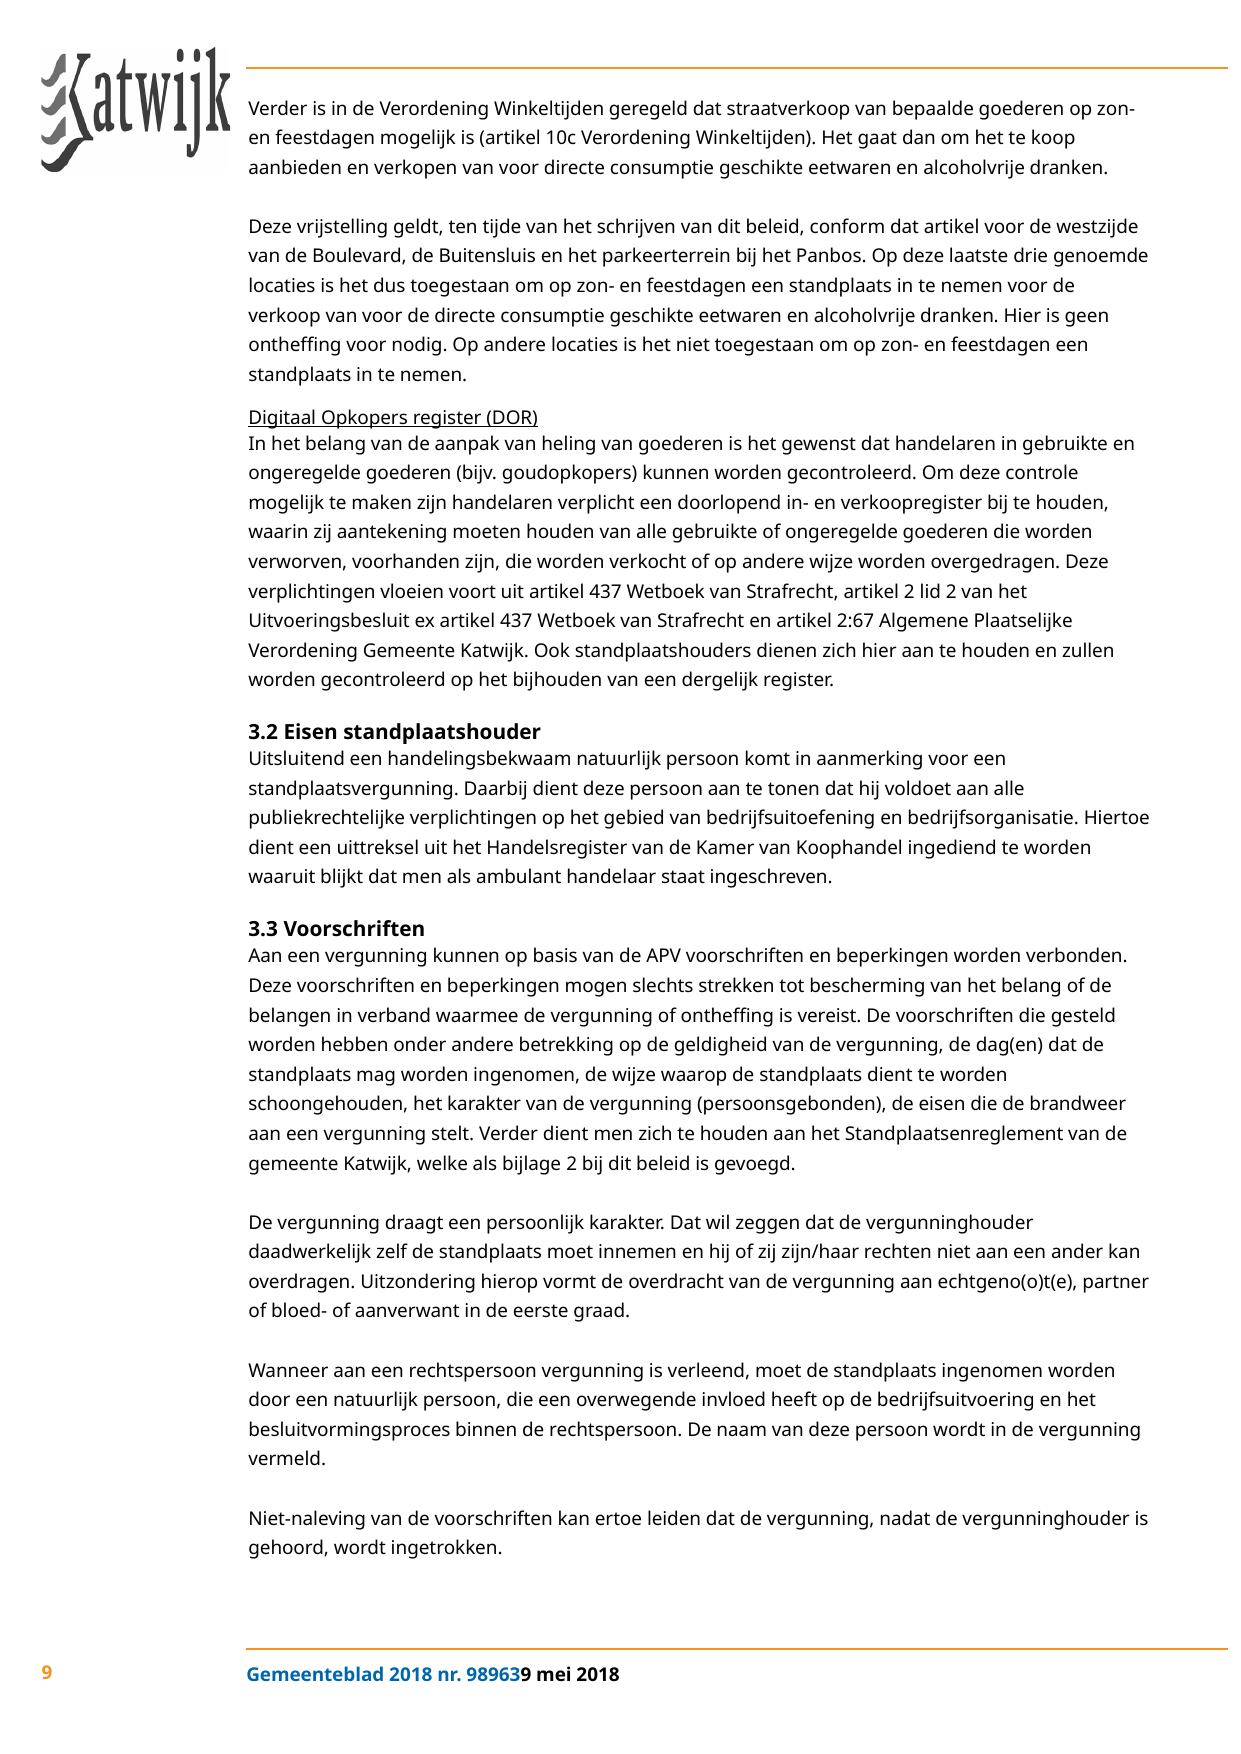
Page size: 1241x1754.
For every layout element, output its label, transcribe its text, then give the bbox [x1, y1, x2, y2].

text 3.3 Voorschriften [248, 914, 1152, 943]
picture [41, 47, 231, 172]
text Uitsluitend een handelingsbekwaam natuurlijk persoon komt in aanmerking voor een standplaatsvergunning. Daarbij dient deze persoon aan te tonen dat hij voldoet aan alle publiekrechtelijke verplichtingen op het gebied van bedrijfsuitoefening en bedrijfsorganisatie. Hiertoe dient een uittreksel uit het Handelsregister van de Kamer van Koophandel ingediend te worden waaruit blijkt dat men als ambulant handelaar staat ingeschreven. [248, 745, 1152, 889]
text De vergunning draagt een persoonlijk karakter. Dat wil zeggen dat de vergunninghouder daadwerkelijk zelf de standplaats moet innemen en hij of zij zijn/haar rechten niet aan een ander kan overdragen. Uitzondering hierop vormt de overdracht van de vergunning aan echtgeno(o)t(e), partner of bloed- of aanverwant in de eerste graad. [248, 1209, 1152, 1323]
text Niet-naleving van de voorschriften kan ertoe leiden dat de vergunning, nadat de vergunninghouder is gehoord, wordt ingetrokken. [248, 1505, 1152, 1560]
text 3.2 Eisen standplaatshouder [248, 717, 1152, 745]
text Aan een vergunning kunnen op basis van de APV voorschriften en beperkingen worden verbonden. Deze voorschriften en beperkingen mogen slechts strekken tot bescherming van het belang of de belangen in verband waarmee de vergunning of ontheffing is vereist. De voorschriften die gesteld worden hebben onder andere betrekking op de geldigheid van de vergunning, de dag(en) dat de standplaats mag worden ingenomen, de wijze waarop de standplaats dient te worden schoongehouden, het karakter van de vergunning (persoonsgebonden), de eisen die de brandweer aan een vergunning stelt. Verder dient men zich te houden aan het Standplaatsenreglement van de gemeente Katwijk, welke als bijlage 2 bij dit beleid is gevoegd. [248, 943, 1152, 1175]
text In het belang van de aanpak van heling van goederen is het gewenst dat handelaren in gebruikte en ongeregelde goederen (bijv. goudopkopers) kunnen worden gecontroleerd. Om deze controle mogelijk te maken zijn handelaren verplicht een doorlopend in- en verkoopregister bij te houden, waarin zij aantekening moeten houden van alle gebruikte of ongeregelde goederen die worden verworven, voorhanden zijn, die worden verkocht of op andere wijze worden overgedragen. Deze verplichtingen vloeien voort uit artikel 437 Wetboek van Strafrecht, artikel 2 lid 2 van het Uitvoeringsbesluit ex artikel 437 Wetboek van Strafrecht en artikel 2:67 Algemene Plaatselijke Verordening Gemeente Katwijk. Ook standplaatshouders dienen zich hier aan te houden en zullen worden gecontroleerd op het bijhouden van een dergelijk register. [248, 430, 1152, 692]
text Deze vrijstelling geldt, ten tijde van het schrijven van dit beleid, conform dat artikel voor de westzijde van de Boulevard, de Buitensluis en het parkeerterrein bij het Panbos. Op deze laatste drie genoemde locaties is het dus toegestaan om op zon- en feestdagen een standplaats in te nemen voor de verkoop van voor de directe consumptie geschikte eetwaren en alcoholvrije dranken. Hier is geen ontheffing voor nodig. Op andere locaties is het niet toegestaan om op zon- en feestdagen een standplaats in te nemen. [248, 213, 1152, 387]
text Wanneer aan een rechtspersoon vergunning is verleend, moet de standplaats ingenomen worden door een natuurlijk persoon, die een overwegende invloed heeft op de bedrijfsuitvoering en het besluitvormingsproces binnen de rechtspersoon. De naam van deze persoon wordt in de vergunning vermeld. [248, 1357, 1152, 1471]
text Verder is in de Verordening Winkeltijden geregeld dat straatverkoop van bepaalde goederen op zon- en feestdagen mogelijk is (artikel 10c Verordening Winkeltijden). Het gaat dan om het te koop aanbieden en verkopen van voor directe consumptie geschikte eetwaren en alcoholvrije dranken. [248, 95, 1152, 180]
text Digitaal Opkopers register (DOR) [248, 404, 1152, 430]
